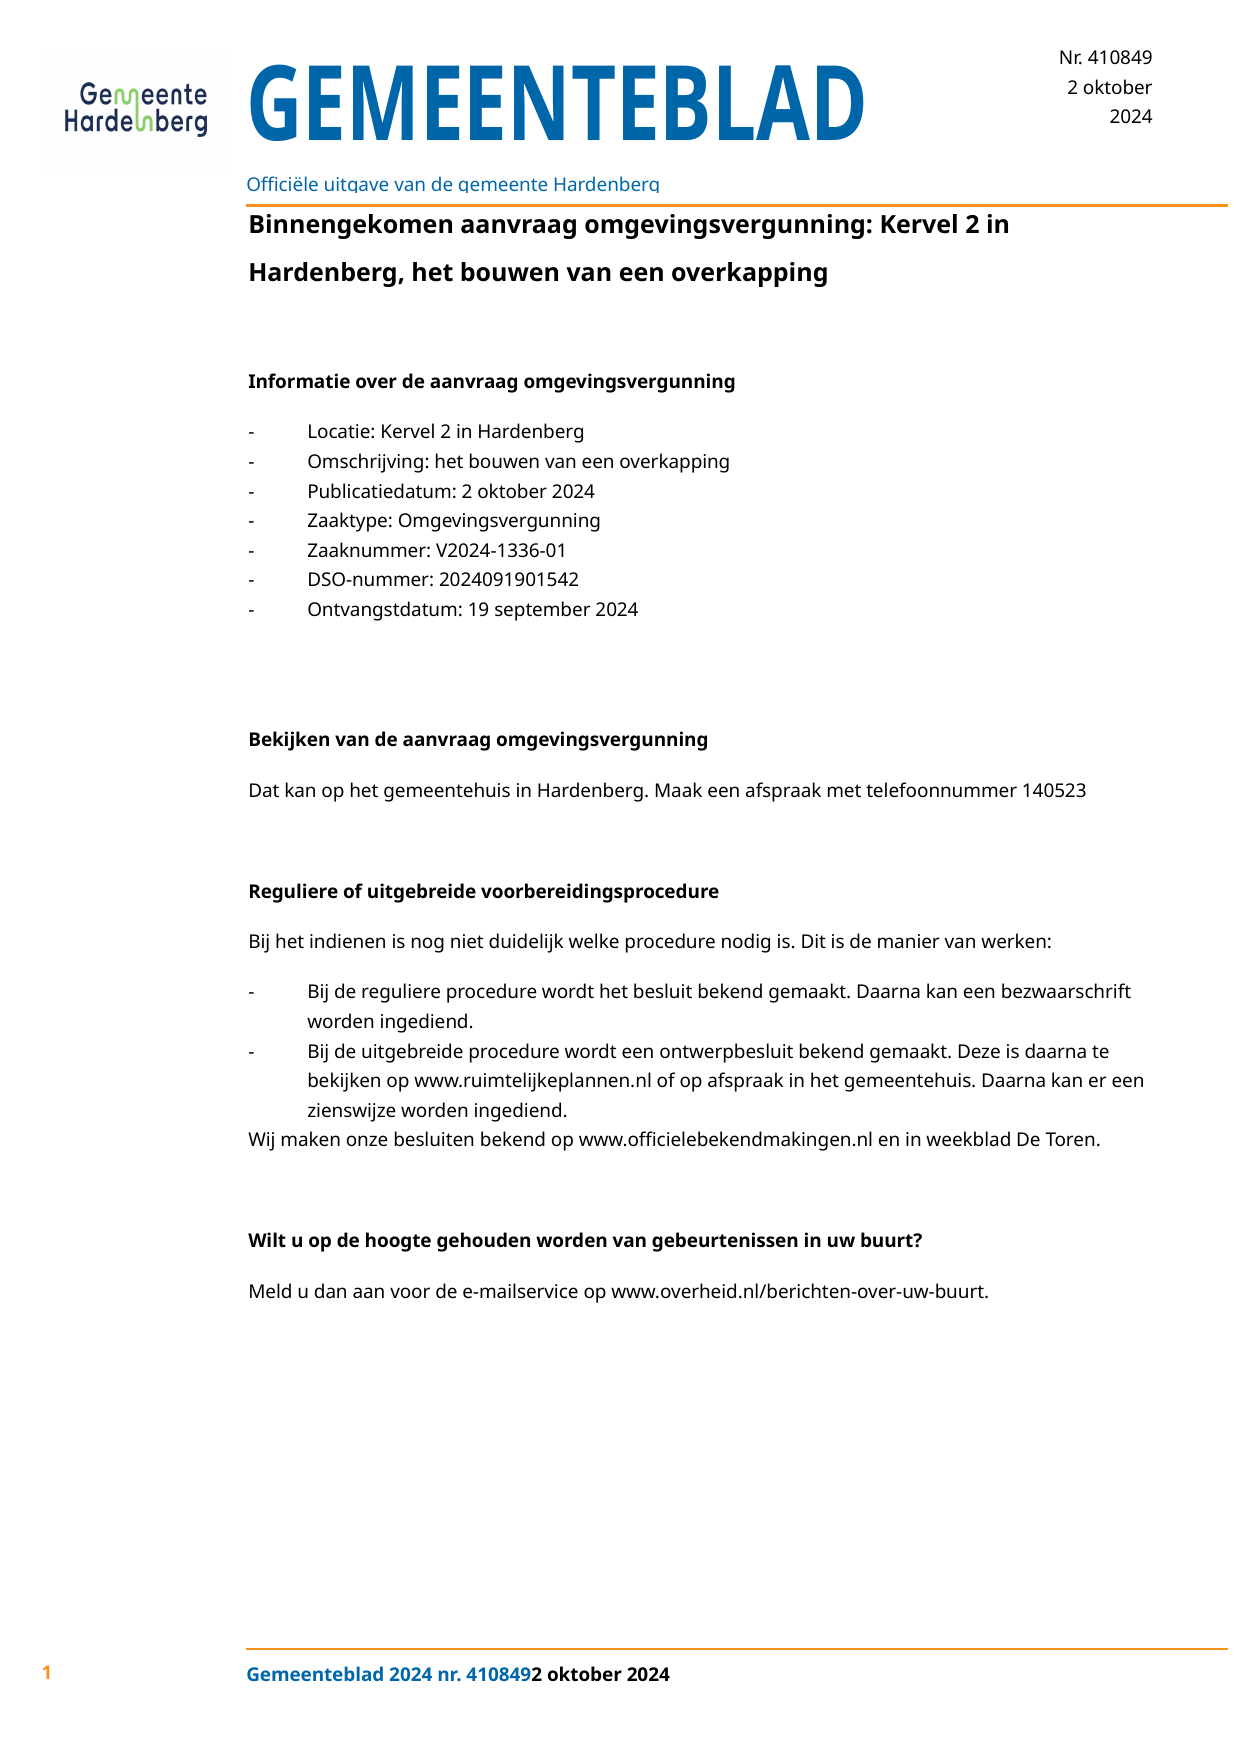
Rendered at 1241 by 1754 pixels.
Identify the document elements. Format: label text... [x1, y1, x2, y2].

list DSO-nummer: 2024091901542 [248, 567, 1152, 592]
text Reguliere of uitgebreide voorbereidingsprocedure [248, 878, 1152, 904]
text Binnengekomen aanvraag omgevingsvergunning: Kervel 2 in Hardenberg, het bouwen van een overkapping [248, 207, 1152, 288]
text Meld u dan aan voor de e-mailservice op www.overheid.nl/berichten-over-uw-buurt. [248, 1278, 1152, 1304]
text Bekijken van de aanvraag omgevingsvergunning [248, 727, 1152, 752]
list Locatie: Kervel 2 in Hardenberg [248, 419, 1152, 444]
list Publicatiedatum: 2 oktober 2024 [248, 478, 1152, 504]
list Bij de reguliere procedure wordt het besluit bekend gemaakt. Daarna kan een bezwaarschrift worden ingediend. [248, 979, 1152, 1034]
list Omschrijving: het bouwen van een overkapping [248, 448, 1152, 474]
text Bij het indienen is nog niet duidelijk welke procedure nodig is. Dit is de manier van werken: [248, 928, 1152, 954]
picture [41, 47, 231, 172]
text Wij maken onze besluiten bekend op www.officielebekendmakingen.nl en in weekblad De Toren. [248, 1127, 1152, 1152]
list Zaaktype: Omgevingsvergunning [248, 507, 1152, 533]
list Ontvangstdatum: 19 september 2024 [248, 596, 1152, 622]
text Wilt u op de hoogte gehouden worden van gebeurtenissen in uw buurt? [248, 1227, 1152, 1253]
list Bij de uitgebreide procedure wordt een ontwerpbesluit bekend gemaakt. Deze is daarna te bekijken op www.ruimtelijkeplannen.nl of op afspraak in het gemeentehuis. Daarna kan er een zienswijze worden ingediend. [248, 1038, 1152, 1123]
text Dat kan op het gemeentehuis in Hardenberg. Maak een afspraak met telefoonnummer 140523 [248, 777, 1152, 803]
text Informatie over de aanvraag omgevingsvergunning [248, 368, 1152, 394]
list Zaaknummer: V2024-1336-01 [248, 537, 1152, 563]
